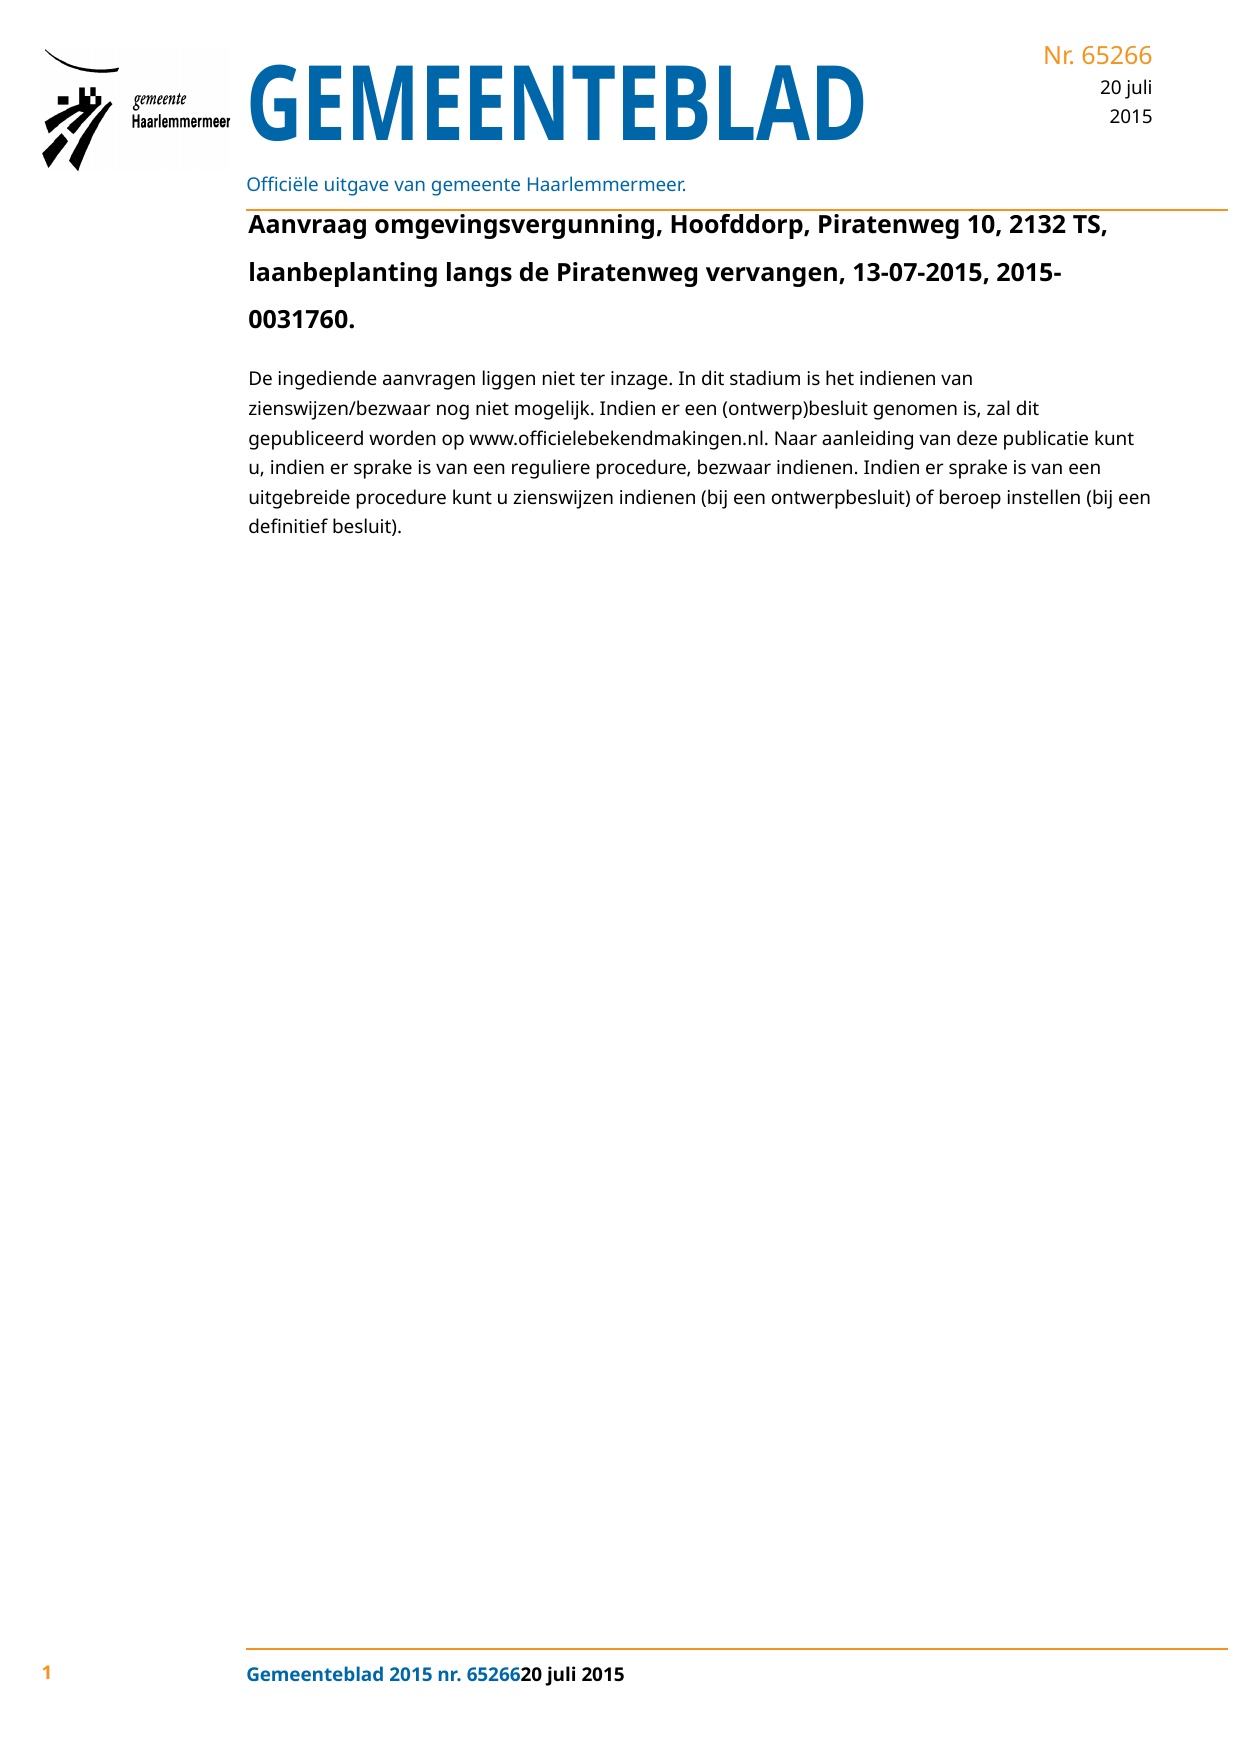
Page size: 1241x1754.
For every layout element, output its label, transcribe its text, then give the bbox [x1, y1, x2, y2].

text De ingediende aanvragen liggen niet ter inzage. In dit stadium is het indienen van zienswijzen/bezwaar nog niet mogelijk. Indien er een (ontwerp)besluit genomen is, zal dit gepubliceerd worden op www.officielebekendmakingen.nl. Naar aanleiding van deze publicatie kunt u, indien er sprake is van een reguliere procedure, bezwaar indienen. Indien er sprake is van een uitgebreide procedure kunt u zienswijzen indienen (bij een ontwerpbesluit) of beroep instellen (bij een definitief besluit). [248, 366, 1152, 539]
text Aanvraag omgevingsvergunning, Hoofddorp, Piratenweg 10, 2132 TS, laanbeplanting langs de Piratenweg vervangen, 13-07-2015, 2015-0031760. [248, 211, 1152, 336]
picture [41, 47, 231, 172]
